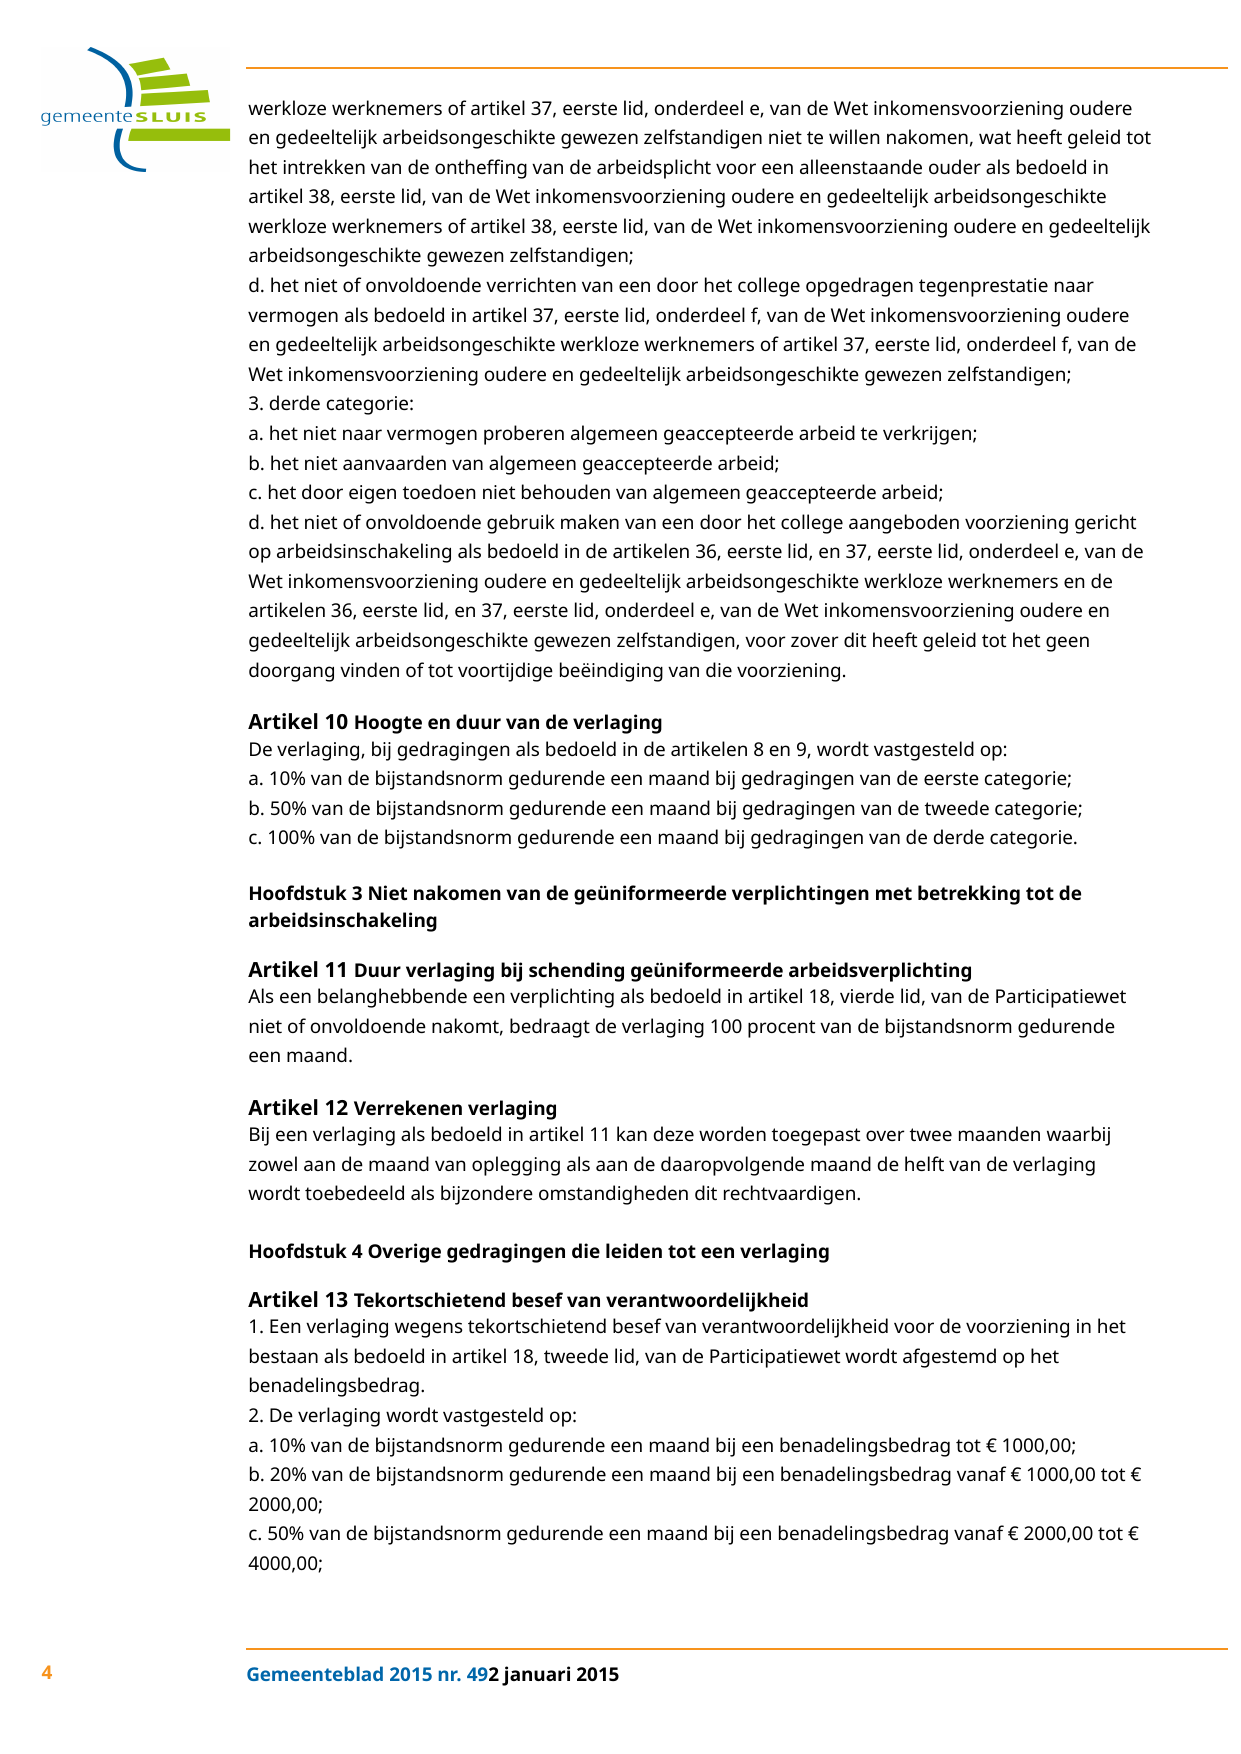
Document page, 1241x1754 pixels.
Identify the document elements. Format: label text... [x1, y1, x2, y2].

text b. 20% van de bijstandsnorm gedurende een maand bij een benadelingsbedrag vanaf € 1000,00 tot € 2000,00; [248, 1461, 1152, 1517]
text werkloze werknemers of artikel 37, eerste lid, onderdeel e, van de Wet inkomensvoorziening oudere en gedeeltelijk arbeidsongeschikte gewezen zelfstandigen niet te willen nakomen, wat heeft geleid tot het intrekken van de ontheffing van de arbeidsplicht voor een alleenstaande ouder als bedoeld in artikel 38, eerste lid, van de Wet inkomensvoorziening oudere en gedeeltelijk arbeidsongeschikte werkloze werknemers of artikel 38, eerste lid, van de Wet inkomensvoorziening oudere en gedeeltelijk arbeidsongeschikte gewezen zelfstandigen; [248, 95, 1152, 268]
text a. 10% van de bijstandsnorm gedurende een maand bij een benadelingsbedrag tot € 1000,00; [248, 1432, 1152, 1457]
text c. 100% van de bijstandsnorm gedurende een maand bij gedragingen van de derde categorie. [248, 824, 1152, 850]
text b. 50% van de bijstandsnorm gedurende een maand bij gedragingen van de tweede categorie; [248, 795, 1152, 821]
text De verlaging, bij gedragingen als bedoeld in de artikelen 8 en 9, wordt vastgesteld op: [248, 736, 1152, 761]
text Artikel 12 Verrekenen verlaging [248, 1093, 1152, 1121]
text 1. Een verlaging wegens tekortschietend besef van verantwoordelijkheid voor de voorziening in het bestaan als bedoeld in artikel 18, tweede lid, van de Participatiewet wordt afgestemd op het benadelingsbedrag. [248, 1313, 1152, 1398]
text a. het niet naar vermogen proberen algemeen geaccepteerde arbeid te verkrijgen; [248, 420, 1152, 446]
text Bij een verlaging als bedoeld in artikel 11 kan deze worden toegepast over twee maanden waarbij zowel aan de maand van oplegging als aan de daaropvolgende maand de helft van de verlaging wordt toebedeeld als bijzondere omstandigheden dit rechtvaardigen. [248, 1121, 1152, 1206]
text Hoofdstuk 3 Niet nakomen van de geüniformeerde verplichtingen met betrekking tot de arbeidsinschakeling [248, 880, 1152, 934]
text c. het door eigen toedoen niet behouden van algemeen geaccepteerde arbeid; [248, 479, 1152, 505]
text 3. derde categorie: [248, 391, 1152, 416]
picture [41, 47, 231, 172]
text a. 10% van de bijstandsnorm gedurende een maand bij gedragingen van de eerste categorie; [248, 765, 1152, 791]
text 2. De verlaging wordt vastgesteld op: [248, 1402, 1152, 1428]
text Artikel 13 Tekortschietend besef van verantwoordelijkheid [248, 1285, 1152, 1313]
text Hoofdstuk 4 Overige gedragingen die leiden tot een verlaging [248, 1236, 1152, 1264]
text d. het niet of onvoldoende gebruik maken van een door het college aangeboden voorziening gericht op arbeidsinschakeling als bedoeld in de artikelen 36, eerste lid, en 37, eerste lid, onderdeel e, van de Wet inkomensvoorziening oudere en gedeeltelijk arbeidsongeschikte werkloze werknemers en de artikelen 36, eerste lid, en 37, eerste lid, onderdeel e, van de Wet inkomensvoorziening oudere en gedeeltelijk arbeidsongeschikte gewezen zelfstandigen, voor zover dit heeft geleid tot het geen doorgang vinden of tot voortijdige beëindiging van die voorziening. [248, 509, 1152, 683]
text Artikel 10 Hoogte en duur van de verlaging [248, 707, 1152, 736]
text Als een belanghebbende een verplichting als bedoeld in artikel 18, vierde lid, van de Participatiewet niet of onvoldoende nakomt, bedraagt de verlaging 100 procent van de bijstandsnorm gedurende een maand. [248, 983, 1152, 1068]
text d. het niet of onvoldoende verrichten van een door het college opgedragen tegenprestatie naar vermogen als bedoeld in artikel 37, eerste lid, onderdeel f, van de Wet inkomensvoorziening oudere en gedeeltelijk arbeidsongeschikte werkloze werknemers of artikel 37, eerste lid, onderdeel f, van de Wet inkomensvoorziening oudere en gedeeltelijk arbeidsongeschikte gewezen zelfstandigen; [248, 272, 1152, 387]
text c. 50% van de bijstandsnorm gedurende een maand bij een benadelingsbedrag vanaf € 2000,00 tot € 4000,00; [248, 1521, 1152, 1576]
text b. het niet aanvaarden van algemeen geaccepteerde arbeid; [248, 450, 1152, 476]
text Artikel 11 Duur verlaging bij schending geüniformeerde arbeidsverplichting [248, 955, 1152, 983]
